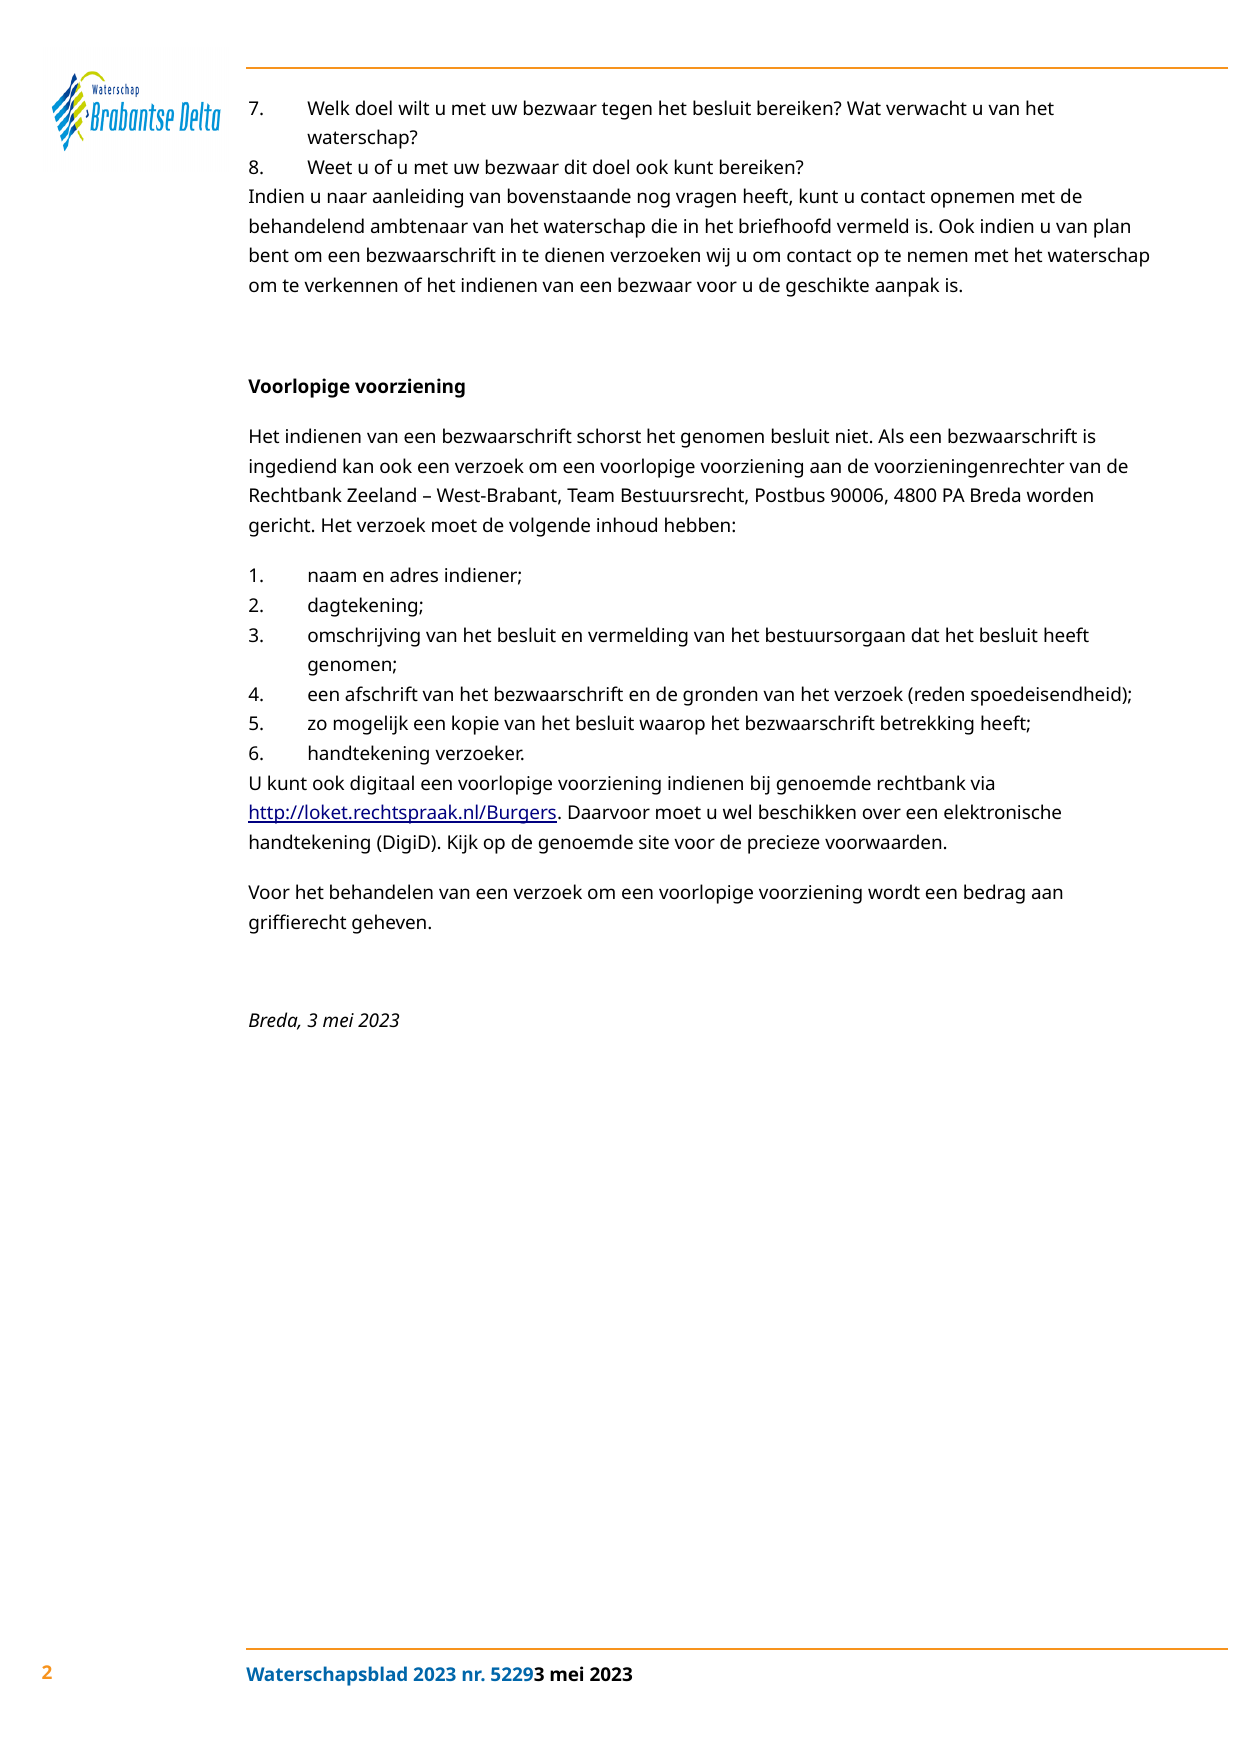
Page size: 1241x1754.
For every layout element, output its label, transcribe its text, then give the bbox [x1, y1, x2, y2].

picture [41, 47, 231, 172]
text Indien u naar aanleiding van bovenstaande nog vragen heeft, kunt u contact opnemen met de behandelend ambtenaar van het waterschap die in het briefhoofd vermeld is. Ook indien u van plan bent om een bezwaarschrift in te dienen verzoeken wij u om contact op te nemen met het waterschap om te verkennen of het indienen van een bezwaar voor u de geschikte aanpak is. [248, 183, 1152, 298]
list dagtekening; [248, 592, 1152, 618]
list omschrijving van het besluit en vermelding van het bestuursorgaan dat het besluit heeft genomen; [248, 622, 1152, 677]
list Weet u of u met uw bezwaar dit doel ook kunt bereiken? [248, 154, 1152, 180]
list handtekening verzoeker. [248, 740, 1152, 766]
text Voor het behandelen van een verzoek om een voorlopige voorziening wordt een bedrag aan griffierecht geheven. [248, 879, 1152, 935]
list een afschrift van het bezwaarschrift en de gronden van het verzoek (reden spoedeisendheid); [248, 681, 1152, 707]
text Voorlopige voorziening [248, 373, 1152, 399]
list naam en adres indiener; [248, 563, 1152, 588]
text Het indienen van een bezwaarschrift schorst het genomen besluit niet. Als een bezwaarschrift is ingediend kan ook een verzoek om een voorlopige voorziening aan de voorzieningenrechter van de Rechtbank Zeeland – West-Brabant, Team Bestuursrecht, Postbus 90006, 4800 PA Breda worden gericht. Het verzoek moet de volgende inhoud hebben: [248, 423, 1152, 538]
list zo mogelijk een kopie van het besluit waarop het bezwaarschrift betrekking heeft; [248, 711, 1152, 736]
text U kunt ook digitaal een voorlopige voorziening indienen bij genoemde rechtbank via http://loket.rechtspraak.nl/Burgers. Daarvoor moet u wel beschikken over een elektronische handtekening (DigiD). Kijk op de genoemde site voor de precieze voorwaarden. [248, 770, 1152, 855]
text Breda, 3 mei 2023 [248, 1007, 1152, 1033]
list Welk doel wilt u met uw bezwaar tegen het besluit bereiken? Wat verwacht u van het waterschap? [248, 95, 1152, 150]
